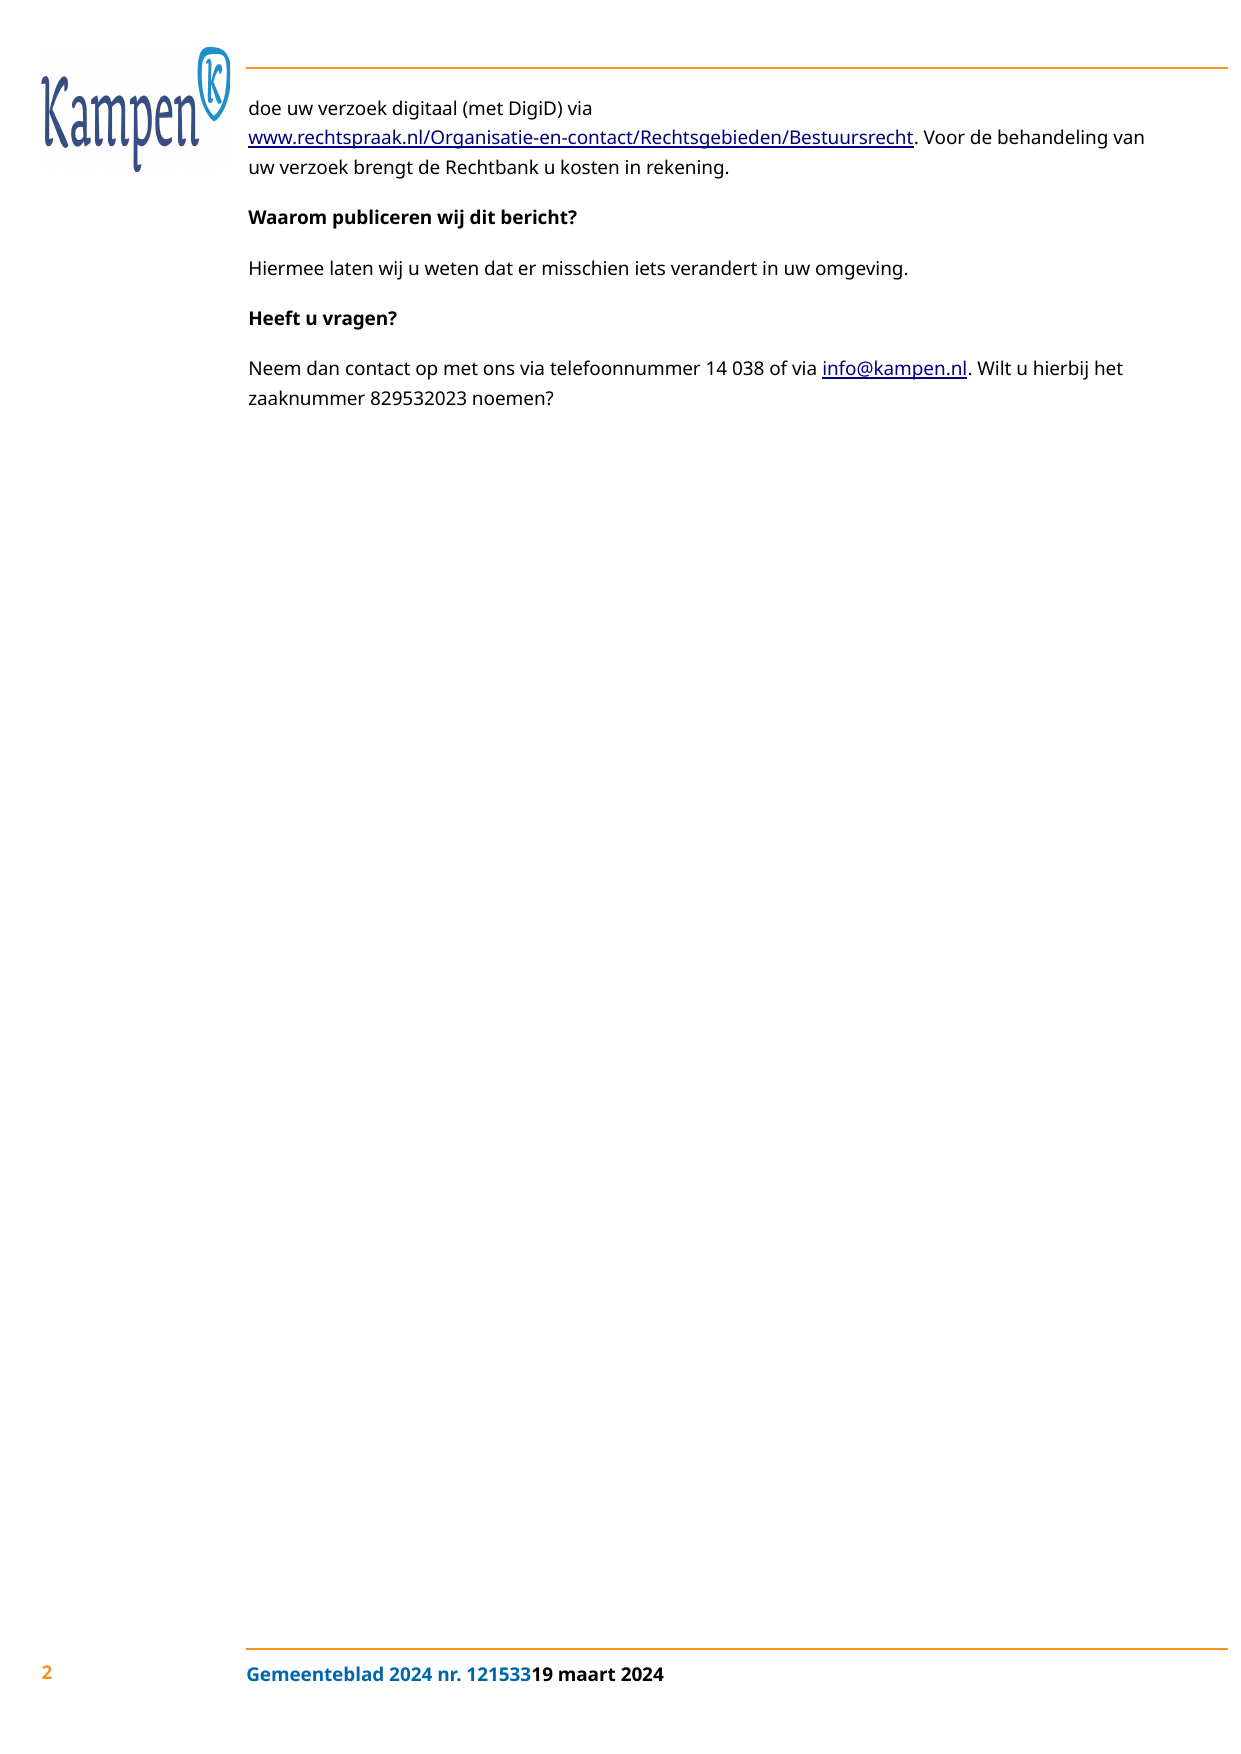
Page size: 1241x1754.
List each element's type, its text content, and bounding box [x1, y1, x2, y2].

text Hiermee laten wij u weten dat er misschien iets verandert in uw omgeving. [248, 255, 1152, 281]
picture [41, 47, 231, 172]
text Waarom publiceren wij dit bericht? [248, 204, 1152, 230]
text Neem dan contact op met ons via telefoonnummer 14 038 of via info@kampen.nl. Wilt u hierbij het zaaknummer 829532023 noemen? [248, 356, 1152, 411]
text Heeft u vragen? [248, 305, 1152, 331]
text doe uw verzoek digitaal (met DigiD) via www.rechtspraak.nl/Organisatie-en-contact/Rechtsgebieden/Bestuursrecht. Voor de behandeling van uw verzoek brengt de Rechtbank u kosten in rekening. [248, 95, 1152, 180]
